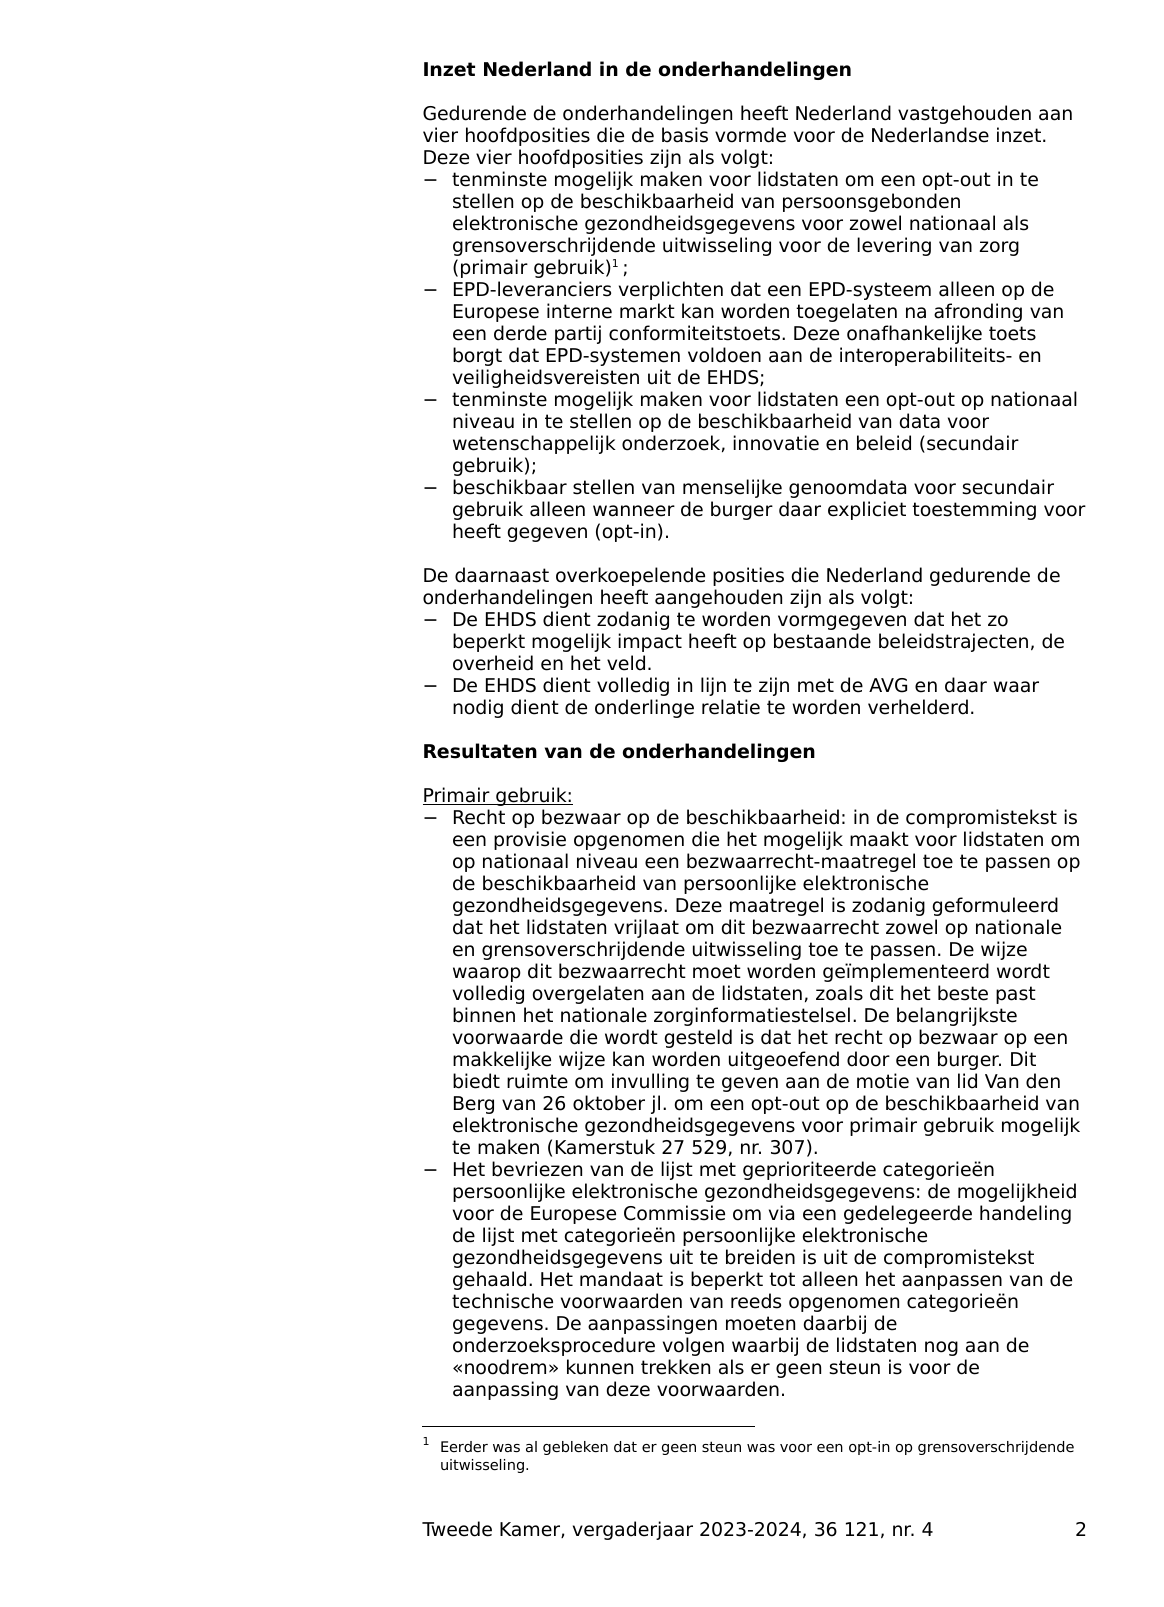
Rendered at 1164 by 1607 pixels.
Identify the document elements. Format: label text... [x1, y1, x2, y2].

text − beschikbaar stellen van menselijke genoomdata voor secundair gebruik alleen wanneer de burger daar expliciet toestemming voor heeft gegeven (opt-in). [422, 477, 1087, 543]
text − Recht op bezwaar op de beschikbaarheid: in de compromistekst is een provisie opgenomen die het mogelijk maakt voor lidstaten om op nationaal niveau een bezwaarrecht-maatregel toe te passen op de beschikbaarheid van persoonlijke elektronische gezondheidsgegevens. Deze maatregel is zodanig geformuleerd dat het lidstaten vrijlaat om dit bezwaarrecht zowel op nationale en grensoverschrijdende uitwisseling toe te passen. De wijze waarop dit bezwaarrecht moet worden geïmplementeerd wordt volledig overgelaten aan de lidstaten, zoals dit het beste past binnen het nationale zorginformatiestelsel. De belangrijkste voorwaarde die wordt gesteld is dat het recht op bezwaar op een makkelijke wijze kan worden uitgeoefend door een burger. Dit biedt ruimte om invulling te geven aan de motie van lid Van den Berg van 26 oktober jl. om een opt-out op de beschikbaarheid van elektronische gezondheidsgegevens voor primair gebruik mogelijk te maken (Kamerstuk 27 529, nr. 307). [422, 807, 1087, 1159]
text Gedurende de onderhandelingen heeft Nederland vastgehouden aan vier hoofdposities die de basis vormde voor de Nederlandse inzet. Deze vier hoofdposities zijn als volgt: [422, 103, 1087, 169]
subtitle Inzet Nederland in de onderhandelingen [422, 59, 1087, 81]
text − tenminste mogelijk maken voor lidstaten een opt-out op nationaal niveau in te stellen op de beschikbaarheid van data voor wetenschappelijk onderzoek, innovatie en beleid (secundair gebruik); [422, 389, 1087, 477]
text − Het bevriezen van de lijst met geprioriteerde categorieën persoonlijke elektronische gezondheidsgegevens: de mogelijkheid voor de Europese Commissie om via een gedelegeerde handeling de lijst met categorieën persoonlijke elektronische gezondheidsgegevens uit te breiden is uit de compromistekst gehaald. Het mandaat is beperkt tot alleen het aanpassen van de technische voorwaarden van reeds opgenomen categorieën gegevens. De aanpassingen moeten daarbij de onderzoeksprocedure volgen waarbij de lidstaten nog aan de «noodrem» kunnen trekken als er geen steun is voor de aanpassing van deze voorwaarden. [422, 1159, 1087, 1401]
text − EPD-leveranciers verplichten dat een EPD-systeem alleen op de Europese interne markt kan worden toegelaten na afronding van een derde partij conformiteitstoets. Deze onafhankelijke toets borgt dat EPD-systemen voldoen aan de interoperabiliteits- en veiligheidsvereisten uit de EHDS; [422, 279, 1087, 389]
text − De EHDS dient zodanig te worden vormgegeven dat het zo beperkt mogelijk impact heeft op bestaande beleidstrajecten, de overheid en het veld. [422, 609, 1087, 675]
text − De EHDS dient volledig in lijn te zijn met de AVG en daar waar nodig dient de onderlinge relatie te worden verhelderd. [422, 675, 1087, 719]
text − tenminste mogelijk maken voor lidstaten om een opt-out in te stellen op de beschikbaarheid van persoonsgebonden elektronische gezondheidsgegevens voor zowel nationaal als grensoverschrijdende uitwisseling voor de levering van zorg (primair gebruik); [422, 169, 1087, 279]
subtitle Resultaten van de onderhandelingen [422, 741, 1087, 763]
text Eerder was al gebleken dat er geen steun was voor een opt-in op grensoverschrijdende uitwisseling. [422, 1435, 1087, 1474]
text De daarnaast overkoepelende posities die Nederland gedurende de onderhandelingen heeft aangehouden zijn als volgt: [422, 565, 1087, 609]
text Primair gebruik: [422, 785, 1087, 807]
